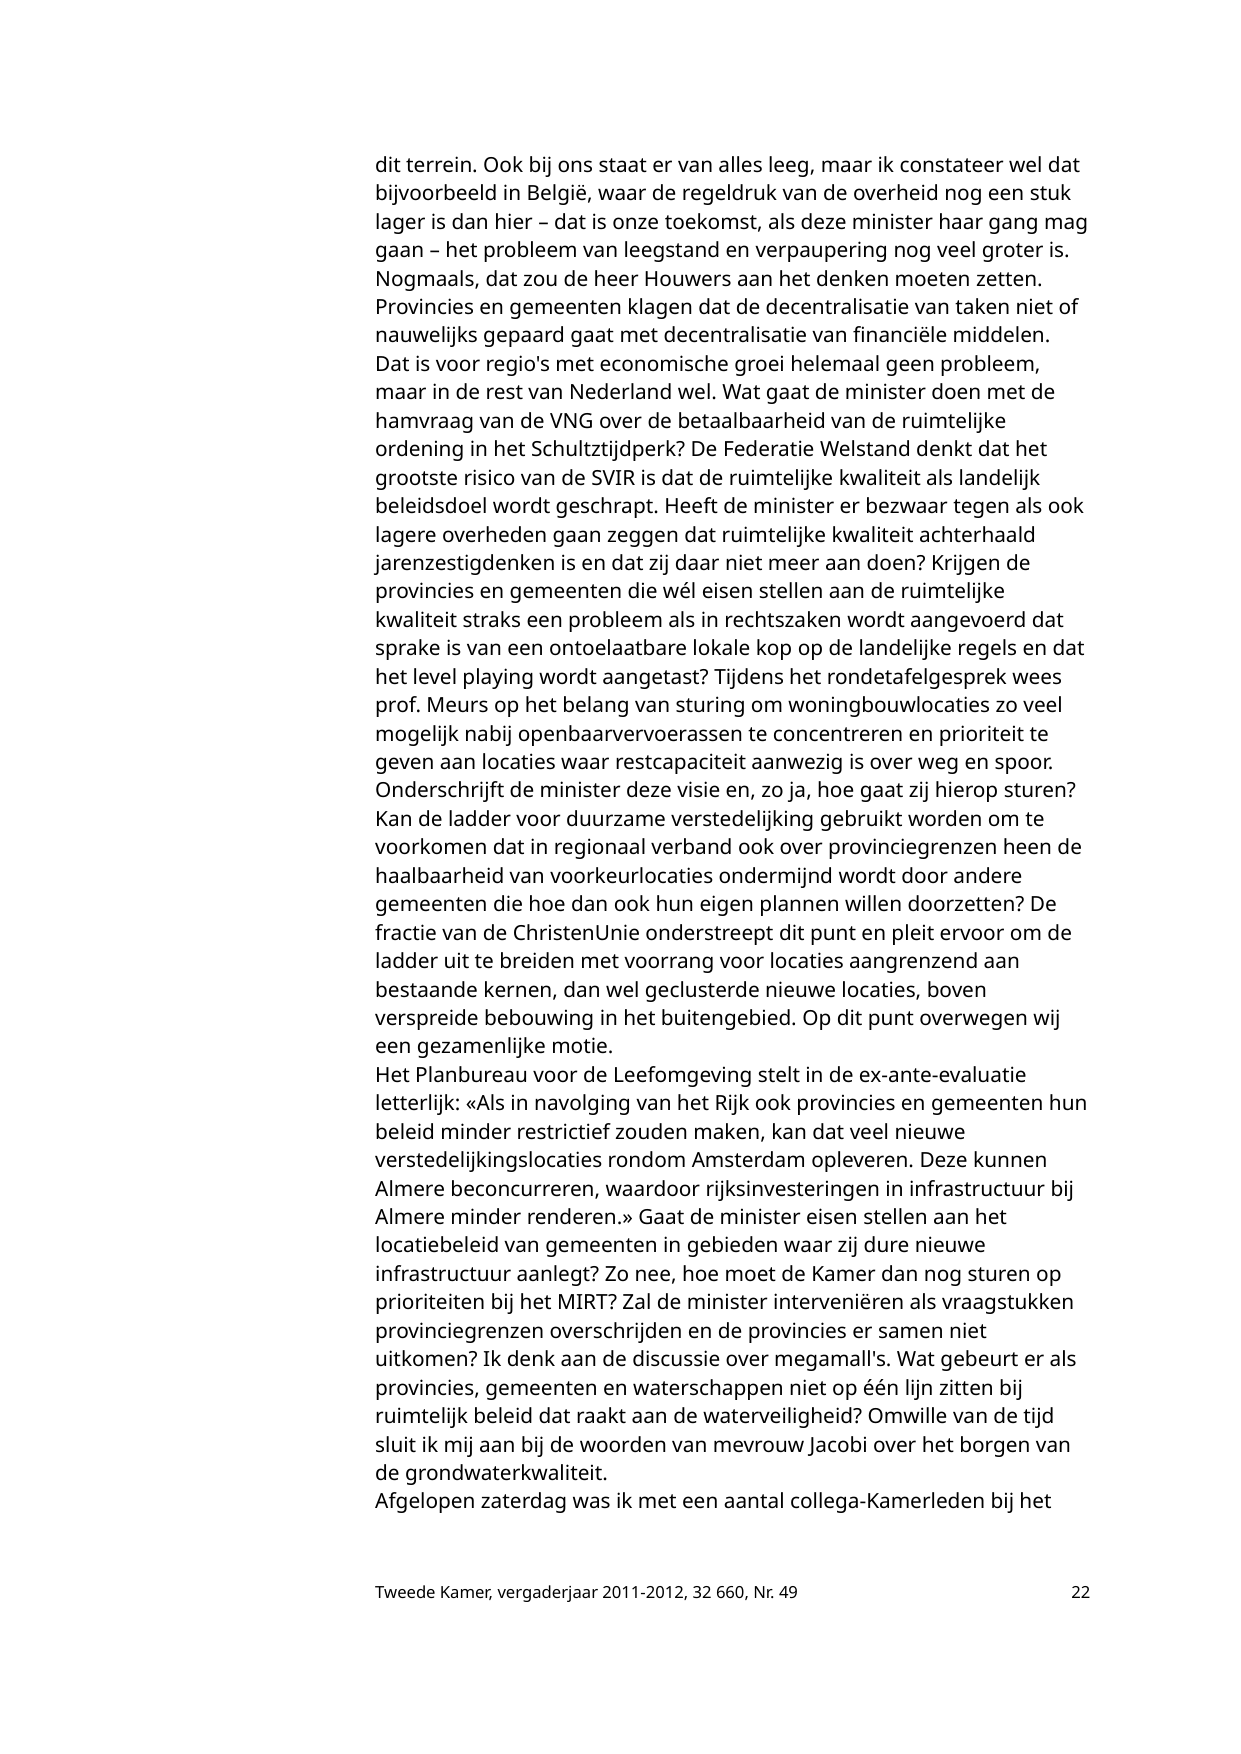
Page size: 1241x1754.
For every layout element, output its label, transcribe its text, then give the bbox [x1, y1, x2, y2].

text Afgelopen zaterdag was ik met een aantal collega-Kamerleden bij het [375, 1487, 1090, 1515]
text dit terrein. Ook bij ons staat er van alles leeg, maar ik constateer wel dat bijvoorbeeld in België, waar de regeldruk van de overheid nog een stuk lager is dan hier – dat is onze toekomst, als deze minister haar gang mag gaan – het probleem van leegstand en verpaupering nog veel groter is. Nogmaals, dat zou de heer Houwers aan het denken moeten zetten. [375, 150, 1090, 292]
text Het Planbureau voor de Leefomgeving stelt in de ex-ante-evaluatie letterlijk: «Als in navolging van het Rijk ook provincies en gemeenten hun beleid minder restrictief zouden maken, kan dat veel nieuwe verstedelijkingslocaties rondom Amsterdam opleveren. Deze kunnen Almere beconcurreren, waardoor rijksinvesteringen in infrastructuur bij Almere minder renderen.» Gaat de minister eisen stellen aan het locatiebeleid van gemeenten in gebieden waar zij dure nieuwe infrastructuur aanlegt? Zo nee, hoe moet de Kamer dan nog sturen op prioriteiten bij het MIRT? Zal de minister interveniëren als vraagstukken provinciegrenzen overschrijden en de provincies er samen niet uitkomen? Ik denk aan de discussie over megamall's. Wat gebeurt er als provincies, gemeenten en waterschappen niet op één lijn zitten bij ruimtelijk beleid dat raakt aan de waterveiligheid? Omwille van de tijd sluit ik mij aan bij de woorden van mevrouw Jacobi over het borgen van de grondwaterkwaliteit. [375, 1060, 1090, 1487]
text Provincies en gemeenten klagen dat de decentralisatie van taken niet of nauwelijks gepaard gaat met decentralisatie van financiële middelen. Dat is voor regio's met economische groei helemaal geen probleem, maar in de rest van Nederland wel. Wat gaat de minister doen met de hamvraag van de VNG over de betaalbaarheid van de ruimtelijke ordening in het Schultztijdperk? De Federatie Welstand denkt dat het grootste risico van de SVIR is dat de ruimtelijke kwaliteit als landelijk beleidsdoel wordt geschrapt. Heeft de minister er bezwaar tegen als ook lagere overheden gaan zeggen dat ruimtelijke kwaliteit achterhaald jarenzestigdenken is en dat zij daar niet meer aan doen? Krijgen de provincies en gemeenten die wél eisen stellen aan de ruimtelijke kwaliteit straks een probleem als in rechtszaken wordt aangevoerd dat sprake is van een ontoelaatbare lokale kop op de landelijke regels en dat het level playing wordt aangetast? Tijdens het rondetafelgesprek wees prof. Meurs op het belang van sturing om woningbouwlocaties zo veel mogelijk nabij openbaarvervoerassen te concentreren en prioriteit te geven aan locaties waar restcapaciteit aanwezig is over weg en spoor. Onderschrijft de minister deze visie en, zo ja, hoe gaat zij hierop sturen? Kan de ladder voor duurzame verstedelijking gebruikt worden om te voorkomen dat in regionaal verband ook over provinciegrenzen heen de haalbaarheid van voorkeurlocaties ondermijnd wordt door andere gemeenten die hoe dan ook hun eigen plannen willen doorzetten? De fractie van de ChristenUnie onderstreept dit punt en pleit ervoor om de ladder uit te breiden met voorrang voor locaties aangrenzend aan bestaande kernen, dan wel geclusterde nieuwe locaties, boven verspreide bebouwing in het buitengebied. Op dit punt overwegen wij een gezamenlijke motie. [375, 292, 1090, 1060]
